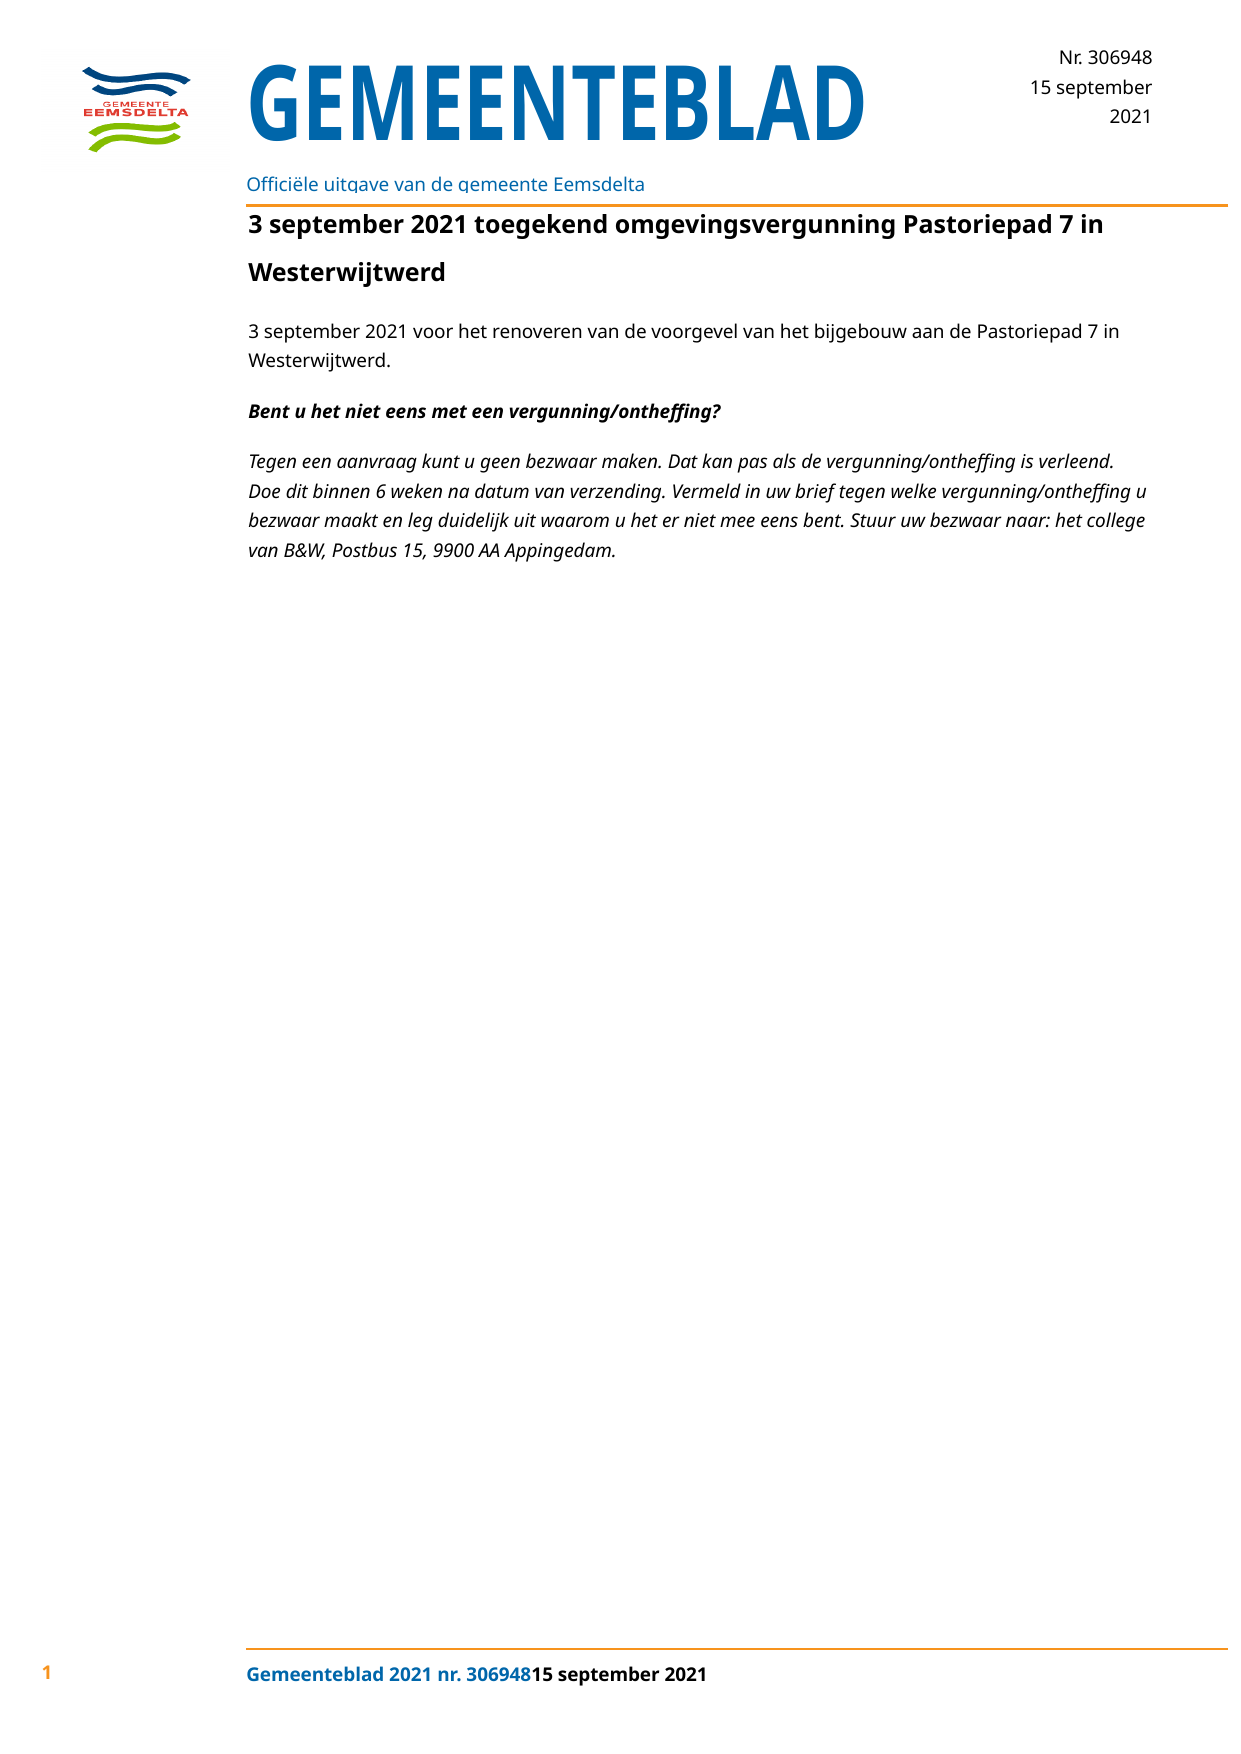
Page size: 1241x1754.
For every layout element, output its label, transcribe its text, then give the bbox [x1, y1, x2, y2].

text 3 september 2021 toegekend omgevingsvergunning Pastoriepad 7 in Westerwijtwerd [248, 207, 1152, 288]
picture [41, 47, 231, 172]
text Tegen een aanvraag kunt u geen bezwaar maken. Dat kan pas als de vergunning/ontheffing is verleend. Doe dit binnen 6 weken na datum van verzending. Vermeld in uw brief tegen welke vergunning/ontheffing u bezwaar maakt en leg duidelijk uit waarom u het er niet mee eens bent. Stuur uw bezwaar naar: het college van B&W, Postbus 15, 9900 AA Appingedam. [248, 448, 1152, 563]
text Bent u het niet eens met een vergunning/ontheffing? [248, 398, 1152, 424]
text 3 september 2021 voor het renoveren van de voorgevel van het bijgebouw aan de Pastoriepad 7 in Westerwijtwerd. [248, 318, 1152, 373]
